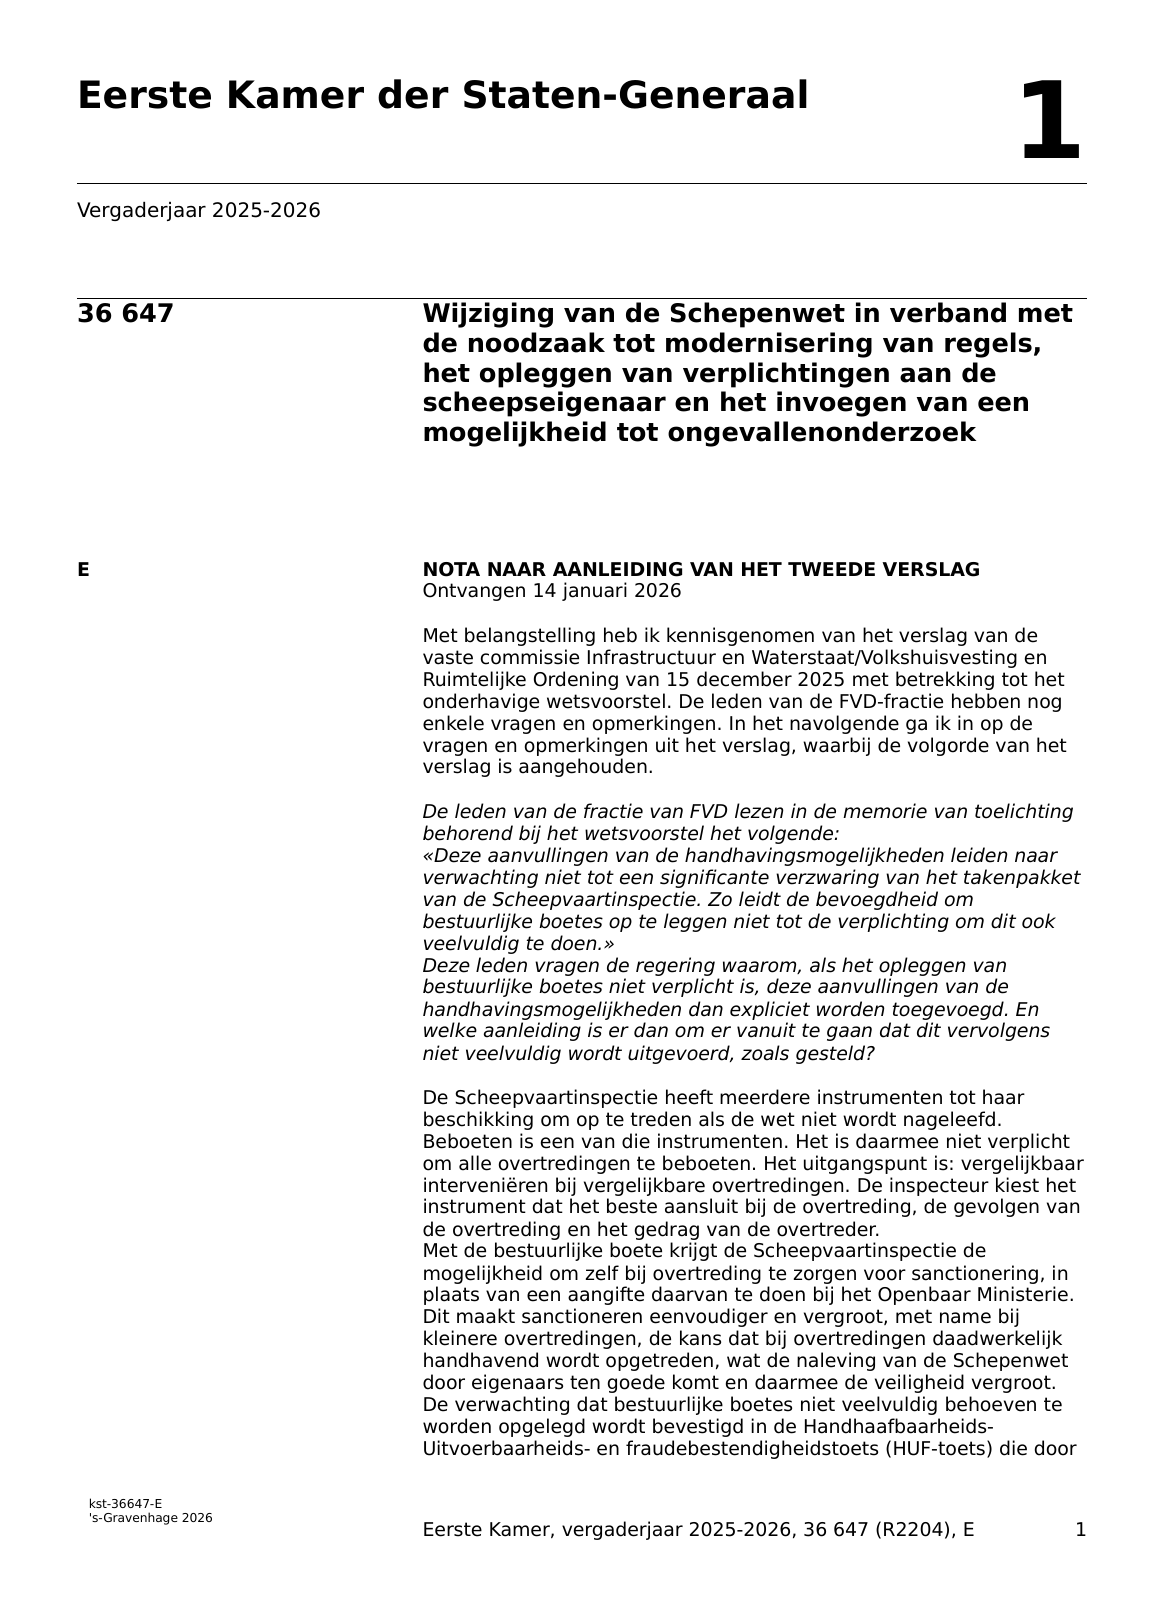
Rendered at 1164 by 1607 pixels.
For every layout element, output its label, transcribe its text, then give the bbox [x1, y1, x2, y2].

subtitle E NOTA NAAR AANLEIDING VAN HET TWEEDE VERSLAG [77, 558, 1087, 580]
text Met belangstelling heb ik kennisgenomen van het verslag van de vaste commissie Infrastructuur en Waterstaat/Volkshuisvesting en Ruimtelijke Ordening van 15 december 2025 met betrekking tot het onderhavige wetsvoorstel. De leden van de FVD-fractie hebben nog enkele vragen en opmerkingen. In het navolgende ga ik in op de vragen en opmerkingen uit het verslag, waarbij de volgorde van het verslag is aangehouden. [422, 624, 1087, 778]
text Ontvangen 14 januari 2026 [422, 580, 1087, 602]
text De Scheepvaartinspectie heeft meerdere instrumenten tot haar beschikking om op te treden als de wet niet wordt nageleefd. Beboeten is een van die instrumenten. Het is daarmee niet verplicht om alle overtredingen te beboeten. Het uitgangspunt is: vergelijkbaar interveniëren bij vergelijkbare overtredingen. De inspecteur kiest het instrument dat het beste aansluit bij de overtreding, de gevolgen van de overtreding en het gedrag van de overtreder. [422, 1087, 1087, 1240]
text De leden van de fractie van FVD lezen in de memorie van toelichting behorend bij het wetsvoorstel het volgende: [422, 801, 1087, 844]
text Deze leden vragen de regering waarom, als het opleggen van bestuurlijke boetes niet verplicht is, deze aanvullingen van de handhavingsmogelijkheden dan expliciet worden toegevoegd. En welke aanleiding is er dan om er vanuit te gaan dat dit vervolgens niet veelvuldig wordt uitgevoerd, zoals gesteld? [422, 954, 1087, 1064]
text 's-Gravenhage 2026 [88, 1511, 323, 1525]
text «Deze aanvullingen van de handhavingsmogelijkheden leiden naar verwachting niet tot een significante verzwaring van het takenpakket van de Scheepvaartinspectie. Zo leidt de bevoegdheid om bestuurlijke boetes op te leggen niet tot de verplichting om dit ook veelvuldig te doen.» [422, 844, 1087, 954]
text kst-36647-E [88, 1497, 323, 1511]
text De verwachting dat bestuurlijke boetes niet veelvuldig behoeven te worden opgelegd wordt bevestigd in de Handhaafbaarheids-Uitvoerbaarheids- en fraudebestendigheidstoets (HUF-toets) die door [422, 1394, 1087, 1460]
table_cell Vergaderjaar 2025-2026 [77, 184, 1087, 298]
table_header Eerste Kamer der Staten-Generaal [77, 59, 886, 183]
text Met de bestuurlijke boete krijgt de Scheepvaartinspectie de mogelijkheid om zelf bij overtreding te zorgen voor sanctionering, in plaats van een aangifte daarvan te doen bij het Openbaar Ministerie. Dit maakt sanctioneren eenvoudiger en vergroot, met name bij kleinere overtredingen, de kans dat bij overtredingen daadwerkelijk handhavend wordt opgetreden, wat de naleving van de Schepenwet door eigenaars ten goede komt en daarmee de veiligheid vergroot. [422, 1240, 1087, 1394]
subtitle 36 647 Wijziging van de Schepenwet in verband met de noodzaak tot modernisering van regels, het opleggen van verplichtingen aan de scheepseigenaar en het invoegen van een mogelijkheid tot ongevallenonderzoek [77, 299, 1087, 447]
table_header 1 [886, 59, 1087, 183]
